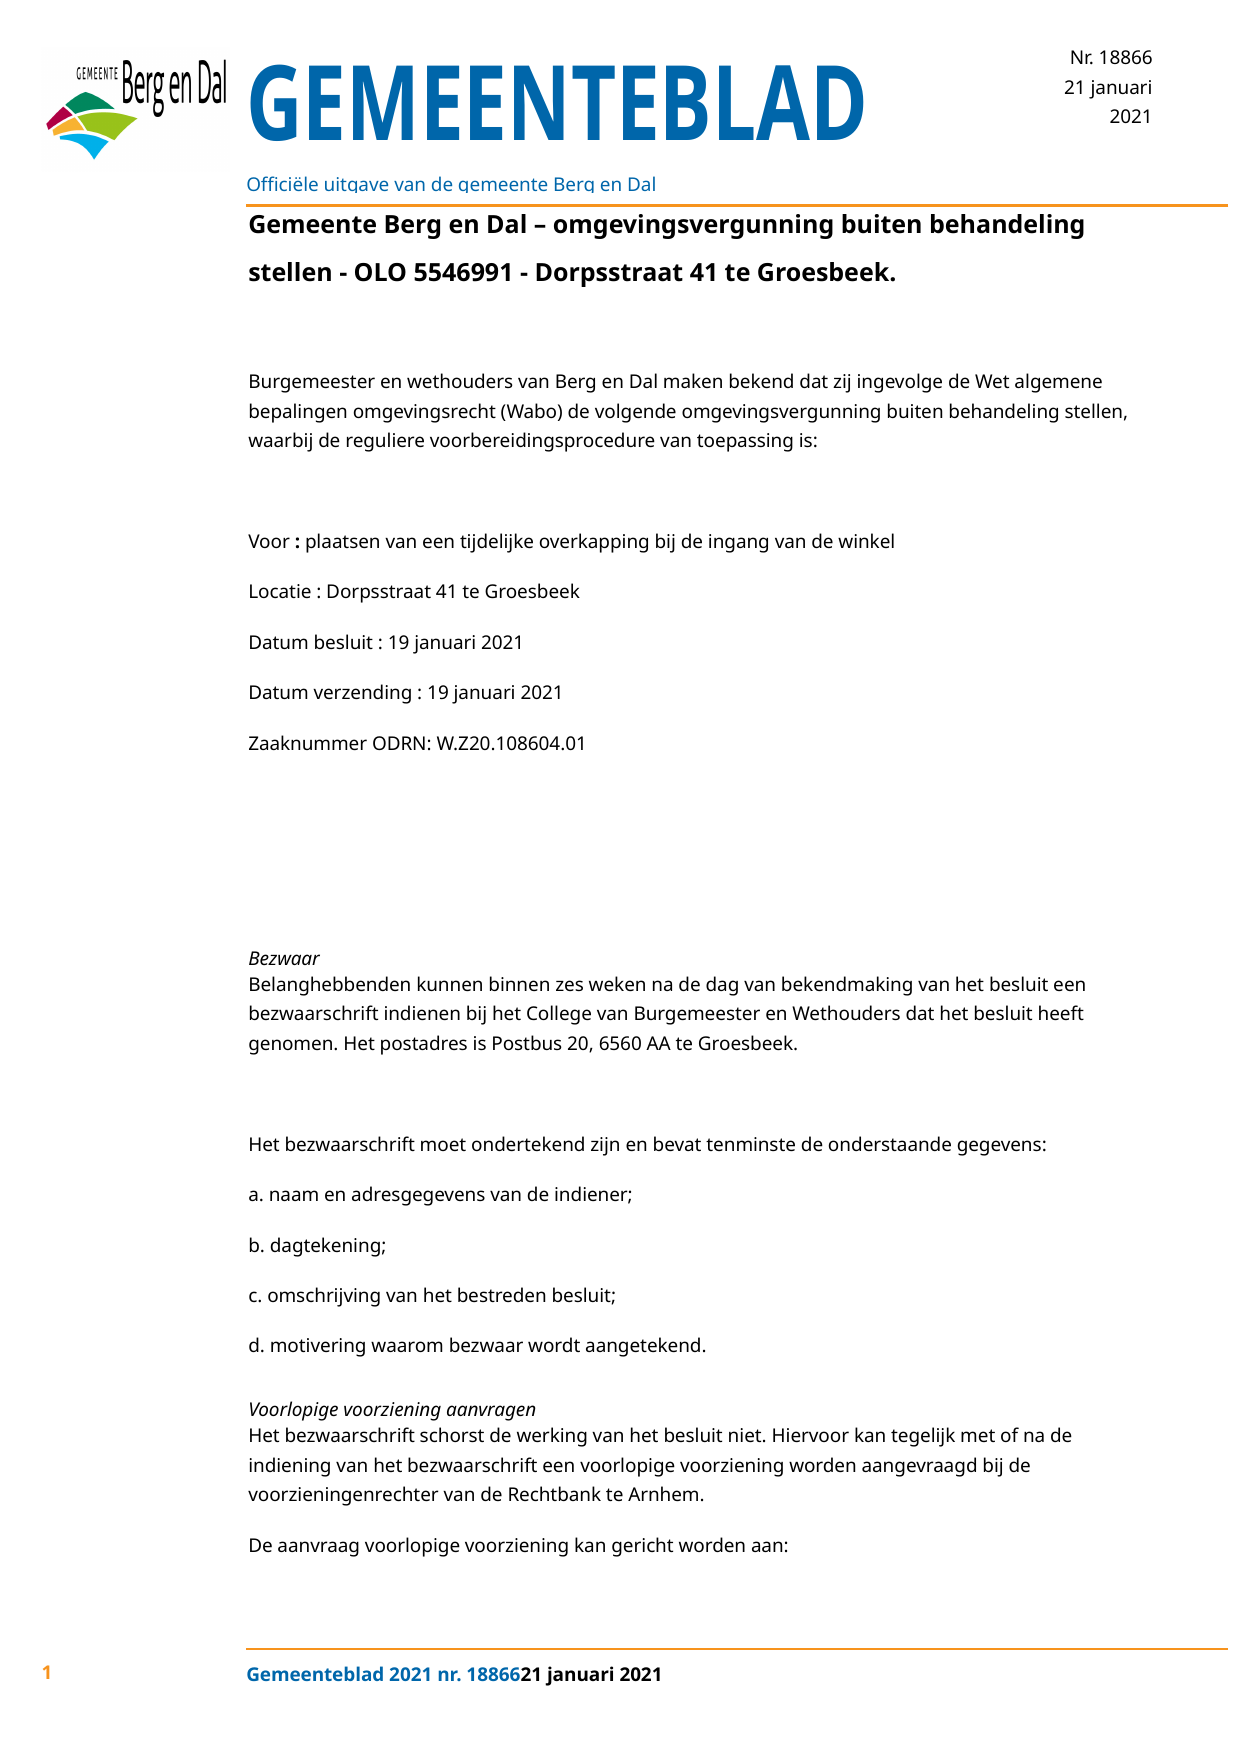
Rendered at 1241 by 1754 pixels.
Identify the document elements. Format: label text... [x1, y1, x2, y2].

text Belanghebbenden kunnen binnen zes weken na de dag van bekendmaking van het besluit een bezwaarschrift indienen bij het College van Burgemeester en Wethouders dat het besluit heeft genomen. Het postadres is Postbus 20, 6560 AA te Groesbeek. [248, 971, 1152, 1056]
text b. dagtekening; [248, 1232, 1152, 1257]
text Gemeente Berg en Dal – omgevingsvergunning buiten behandeling stellen - OLO 5546991 - Dorpsstraat 41 te Groesbeek. [248, 207, 1152, 288]
text Bezwaar [248, 945, 1152, 971]
text Voorlopige voorziening aanvragen [248, 1397, 1152, 1422]
text a. naam en adresgegevens van de indiener; [248, 1181, 1152, 1207]
text Het bezwaarschrift moet ondertekend zijn en bevat tenminste de onderstaande gegevens: [248, 1131, 1152, 1157]
text Het bezwaarschrift schorst de werking van het besluit niet. Hiervoor kan tegelijk met of na de indiening van het bezwaarschrift een voorlopige voorziening worden aangevraagd bij de voorzieningenrechter van de Rechtbank te Arnhem. [248, 1422, 1152, 1507]
text Locatie : Dorpsstraat 41 te Groesbeek [248, 579, 1152, 604]
text c. omschrijving van het bestreden besluit; [248, 1282, 1152, 1308]
text Voor : plaatsen van een tijdelijke overkapping bij de ingang van de winkel [248, 528, 1152, 554]
text Datum verzending : 19 januari 2021 [248, 679, 1152, 705]
text d. motivering waarom bezwaar wordt aangetekend. [248, 1333, 1152, 1358]
text Burgemeester en wethouders van Berg en Dal maken bekend dat zij ingevolge de Wet algemene bepalingen omgevingsrecht (Wabo) de volgende omgevingsvergunning buiten behandeling stellen, waarbij de reguliere voorbereidingsprocedure van toepassing is: [248, 368, 1152, 453]
text Zaaknummer ODRN: W.Z20.108604.01 [248, 730, 1152, 756]
text Datum besluit : 19 januari 2021 [248, 629, 1152, 655]
picture [41, 47, 231, 172]
text De aanvraag voorlopige voorziening kan gericht worden aan: [248, 1532, 1152, 1558]
